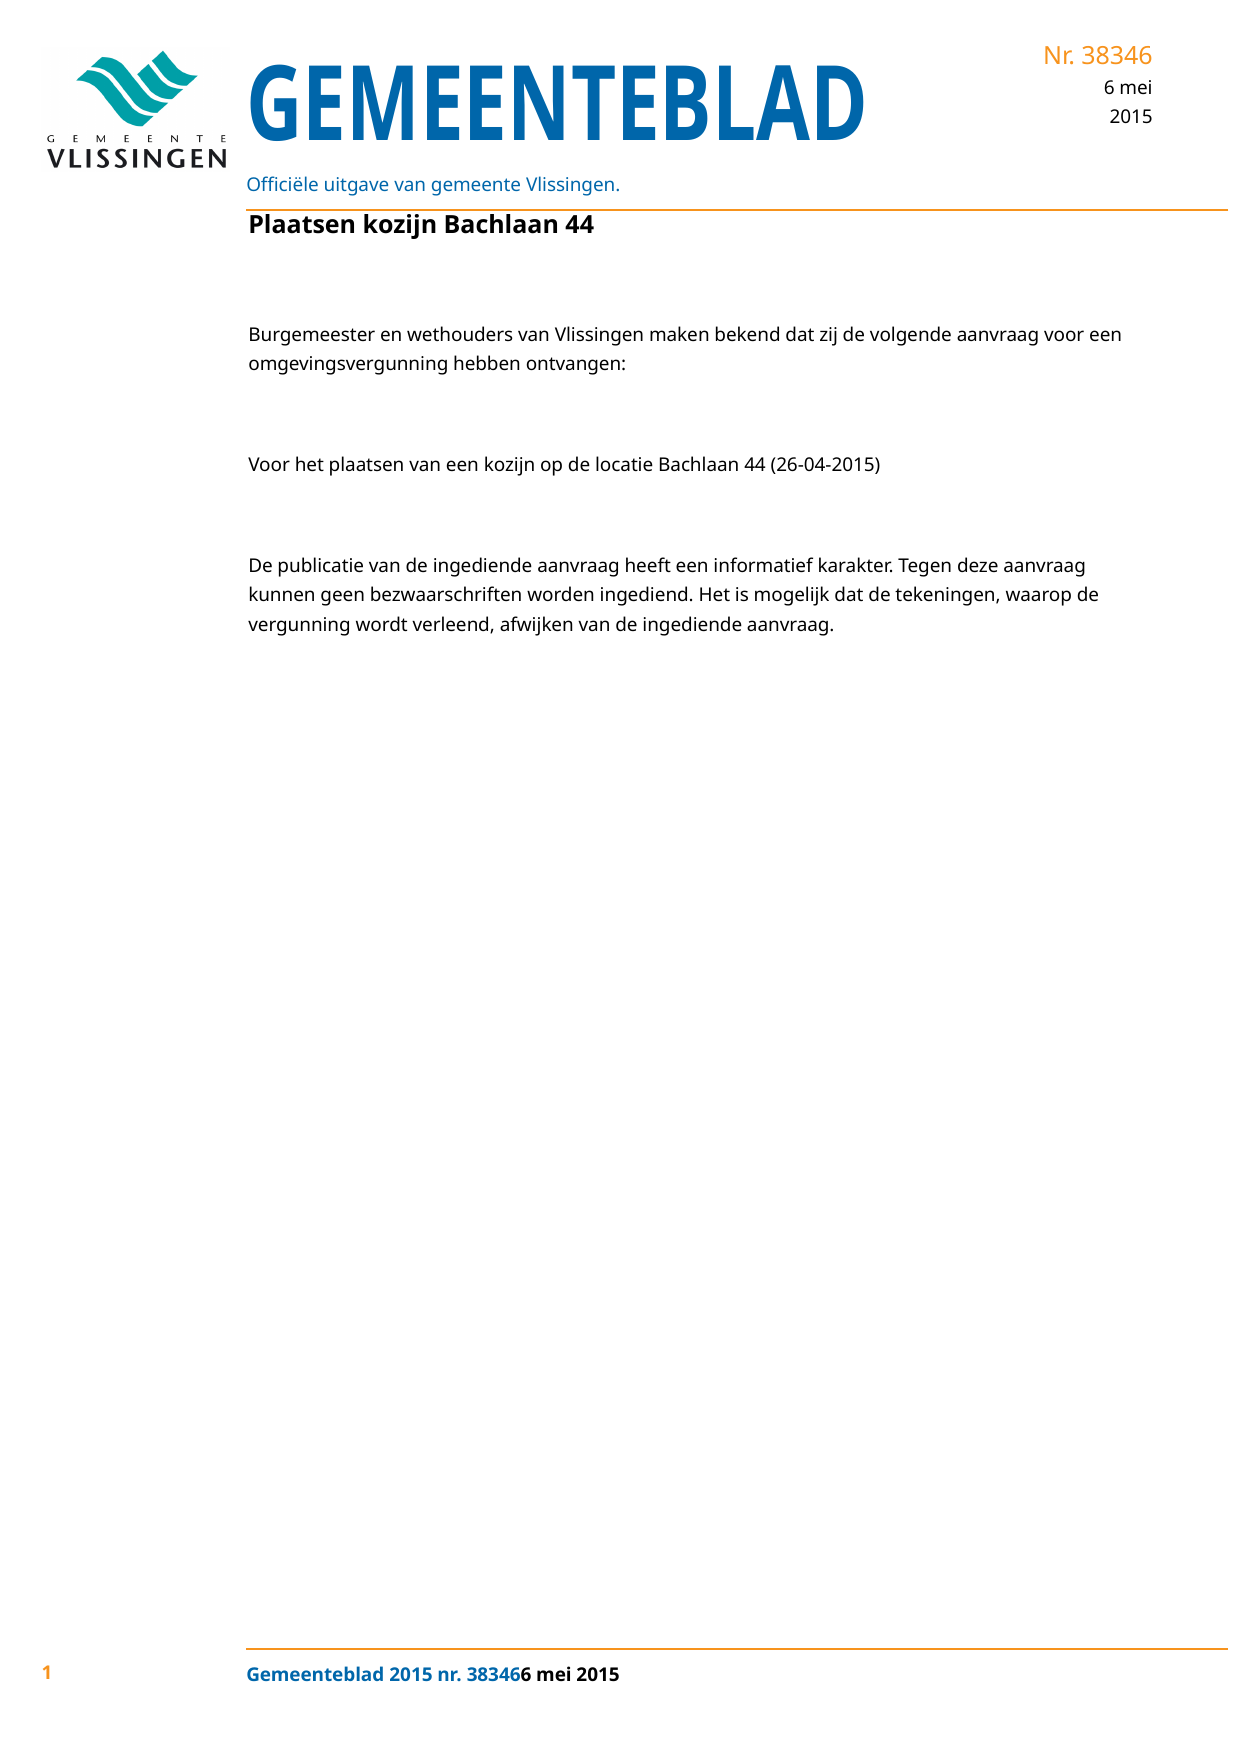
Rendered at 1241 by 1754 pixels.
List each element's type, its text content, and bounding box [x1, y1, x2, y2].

text De publicatie van de ingediende aanvraag heeft een informatief karakter. Tegen deze aanvraag kunnen geen bezwaarschriften worden ingediend. Het is mogelijk dat de tekeningen, waarop de vergunning wordt verleend, afwijken van de ingediende aanvraag. [248, 552, 1152, 637]
text Burgemeester en wethouders van Vlissingen maken bekend dat zij de volgende aanvraag voor een omgevingsvergunning hebben ontvangen: [248, 321, 1152, 376]
picture [41, 47, 231, 172]
text Plaatsen kozijn Bachlaan 44 [248, 211, 1152, 241]
text Voor het plaatsen van een kozijn op de locatie Bachlaan 44 (26-04-2015) [248, 451, 1152, 477]
